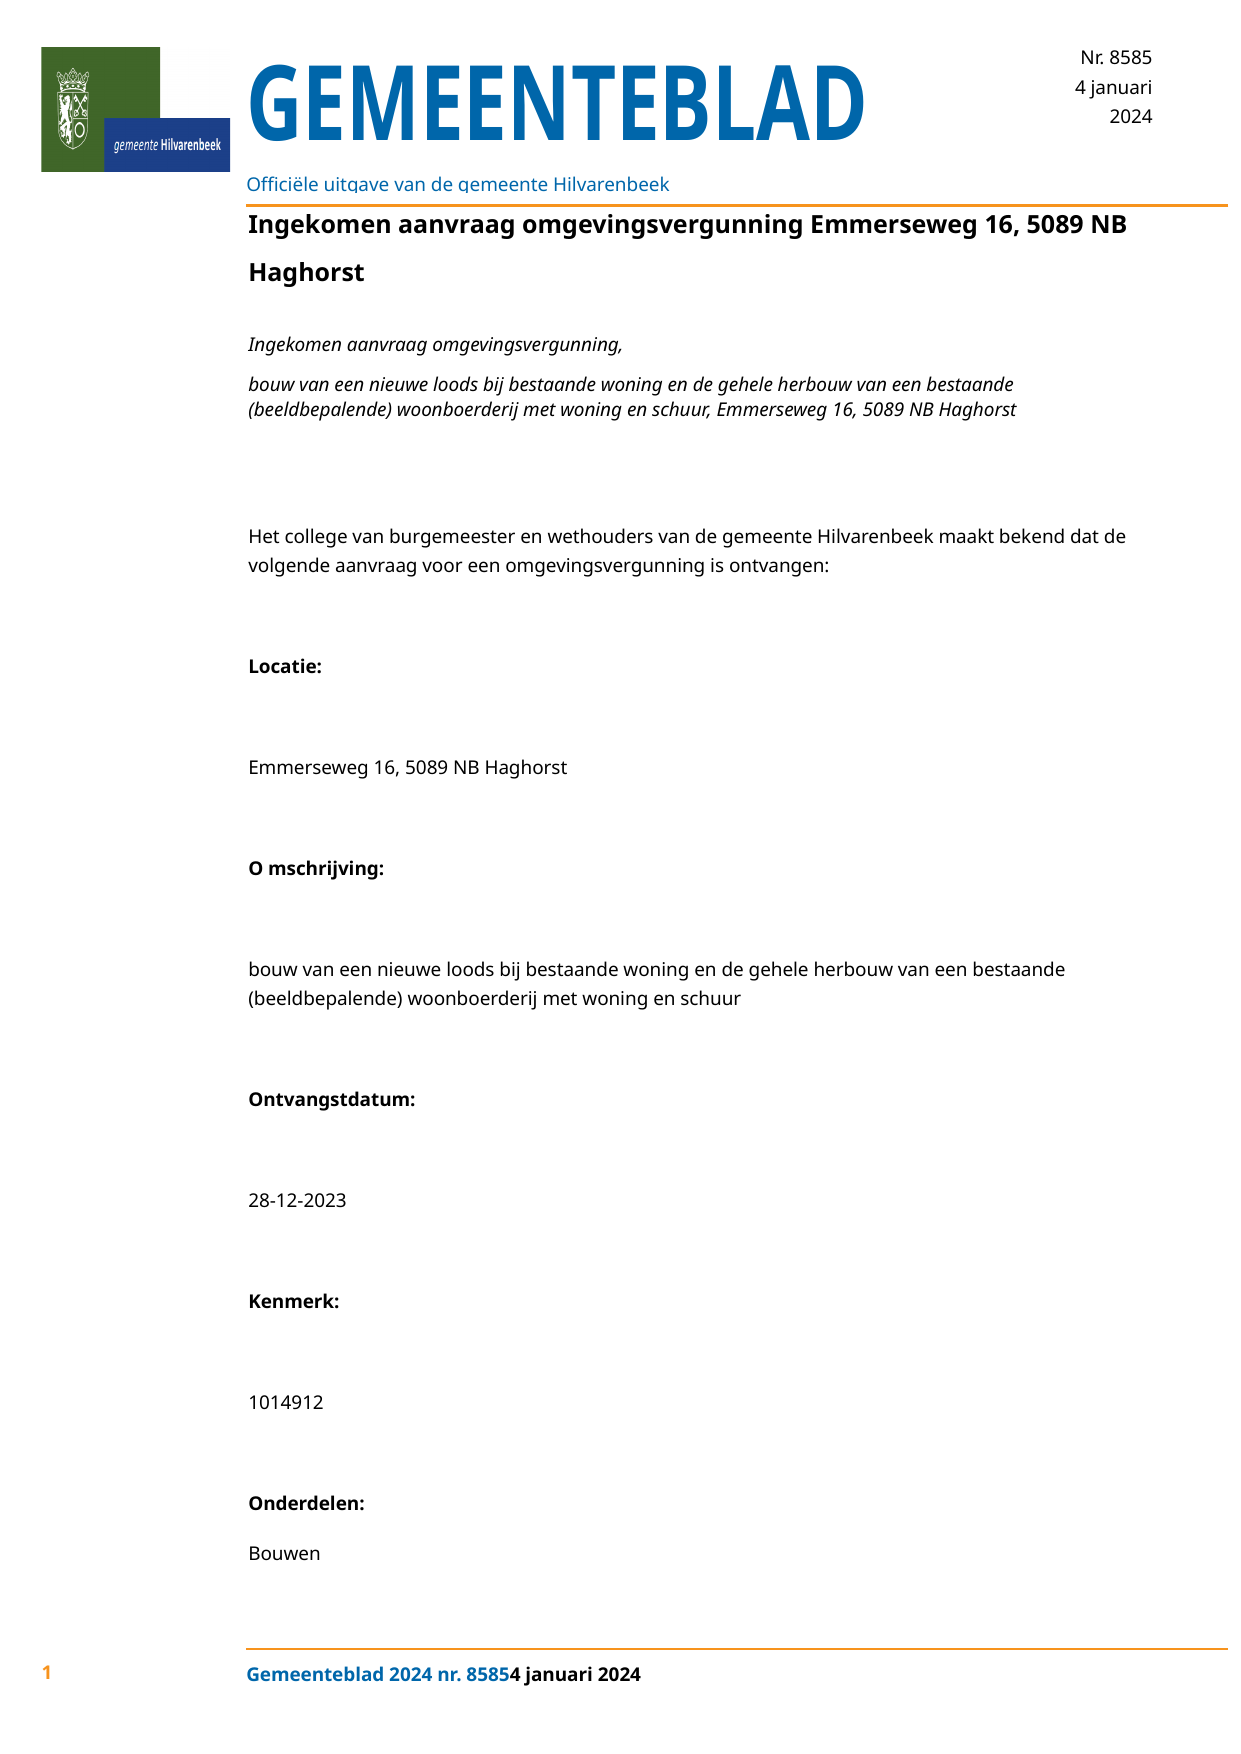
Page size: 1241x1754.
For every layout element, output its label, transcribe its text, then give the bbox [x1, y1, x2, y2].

text 28-12-2023 [248, 1187, 1152, 1213]
picture [41, 47, 231, 172]
text 1014912 [248, 1389, 1152, 1414]
text Het college van burgemeester en wethouders van de gemeente Hilvarenbeek maakt bekend dat de volgende aanvraag voor een omgevingsvergunning is ontvangen: [248, 523, 1152, 578]
text Kenmerk: [248, 1288, 1152, 1314]
text Bouwen [248, 1540, 1152, 1566]
text Ontvangstdatum: [248, 1086, 1152, 1112]
text Ingekomen aanvraag omgevingsvergunning Emmerseweg 16, 5089 NB Haghorst [248, 207, 1152, 288]
text Locatie: [248, 653, 1152, 679]
text Emmerseweg 16, 5089 NB Haghorst [248, 754, 1152, 780]
text bouw van een nieuwe loods bij bestaande woning en de gehele herbouw van een bestaande (beeldbepalende) woonboerderij met woning en schuur, Emmerseweg 16, 5089 NB Haghorst [248, 371, 1152, 422]
text Onderdelen: [248, 1490, 1152, 1515]
text bouw van een nieuwe loods bij bestaande woning en de gehele herbouw van een bestaande (beeldbepalende) woonboerderij met woning en schuur [248, 956, 1152, 1011]
text O mschrijving: [248, 855, 1152, 881]
text Ingekomen aanvraag omgevingsvergunning, [248, 331, 1152, 357]
